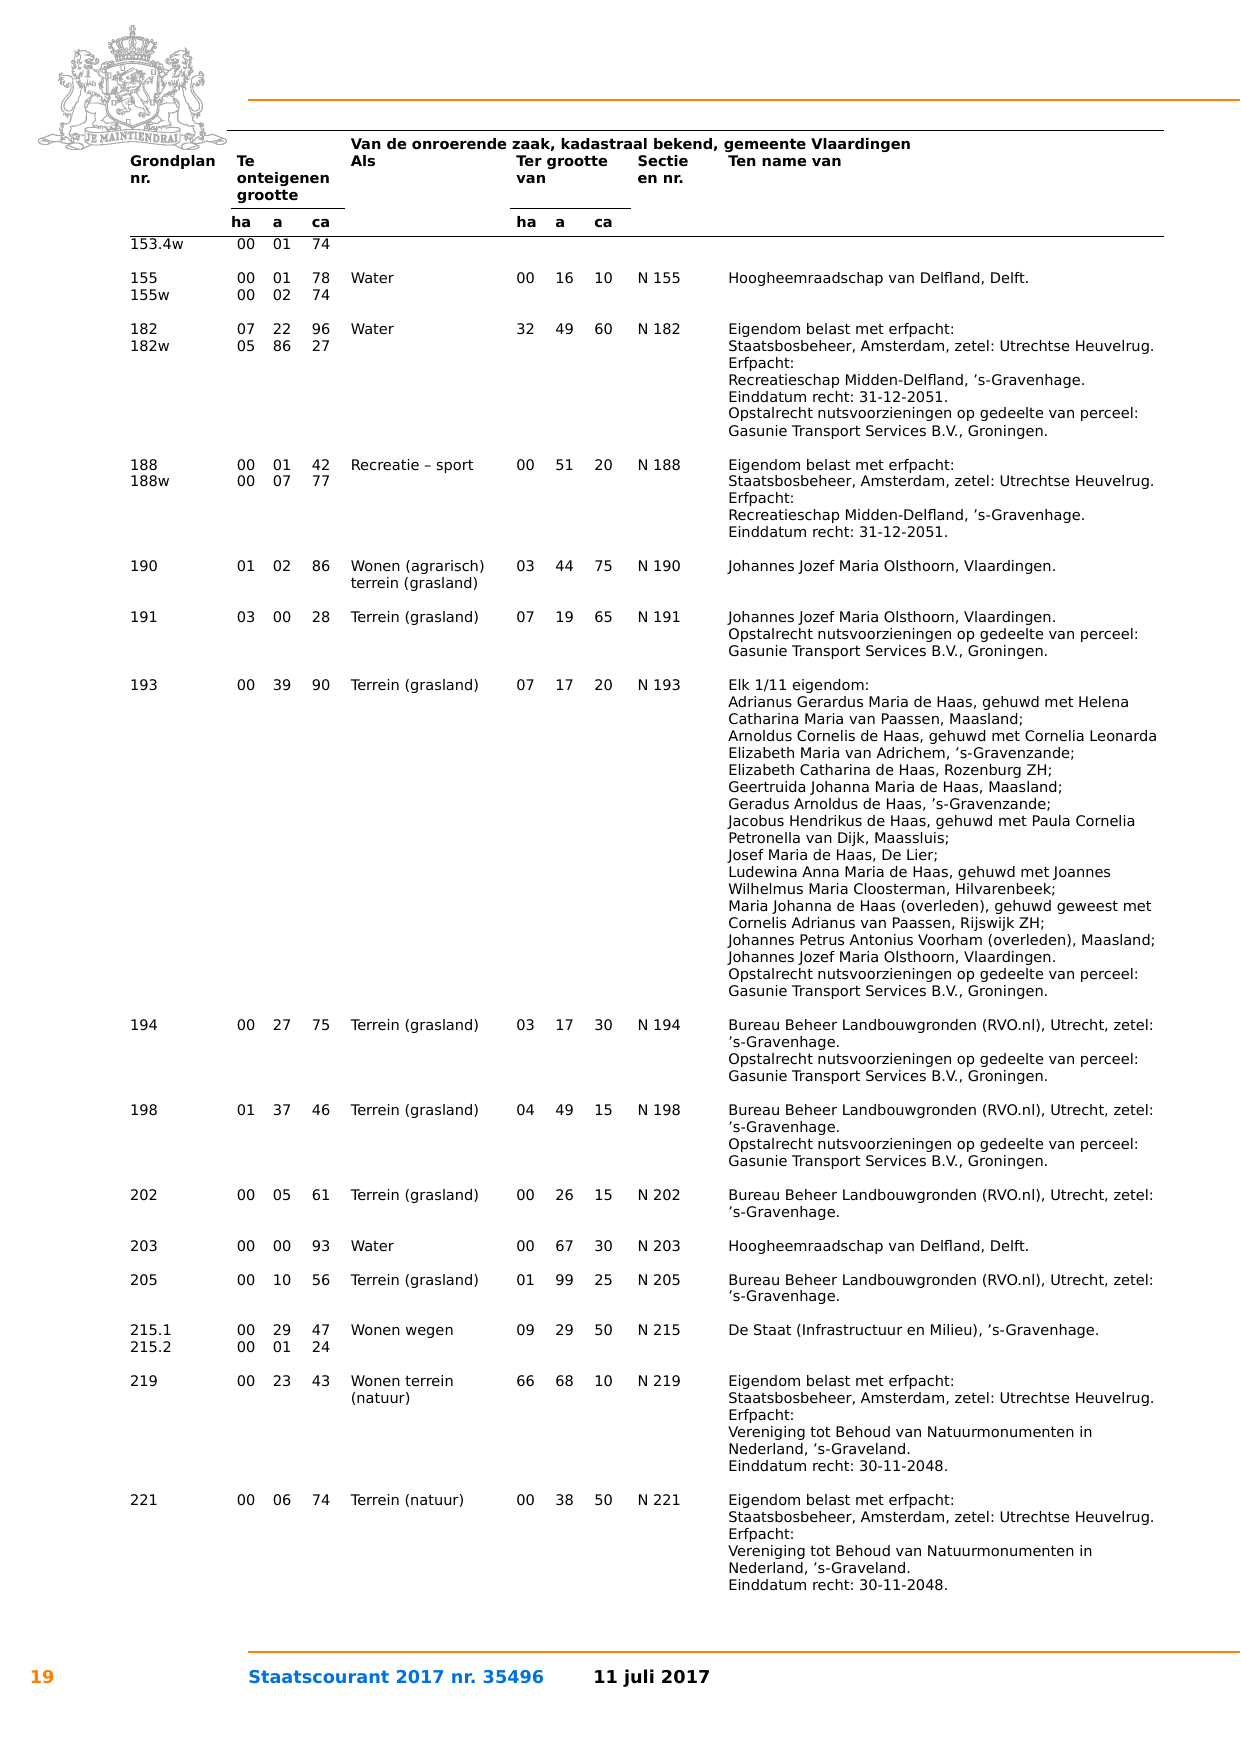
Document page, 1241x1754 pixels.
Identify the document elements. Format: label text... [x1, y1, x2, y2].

table_cell Water [345, 270, 510, 303]
table_cell 10 [267, 1271, 306, 1305]
table_cell [231, 592, 267, 609]
table_cell [631, 541, 722, 558]
table_cell [345, 1085, 510, 1102]
table_cell [722, 1475, 1163, 1492]
table_cell Wonen (agrarisch) terrein (grasland) [345, 558, 510, 592]
table_cell [631, 1220, 722, 1237]
table_cell [722, 1000, 1163, 1017]
table_cell [549, 592, 588, 609]
table_cell 00 [510, 1238, 549, 1254]
table_cell [510, 1254, 549, 1271]
table_cell [345, 1475, 510, 1492]
table_cell [345, 660, 510, 677]
table_cell 47 [306, 1322, 344, 1339]
table_cell [510, 1085, 549, 1102]
table_cell ha [231, 209, 267, 236]
table_cell [631, 592, 722, 609]
table_cell 26 [549, 1186, 588, 1220]
table_cell 00 [510, 1186, 549, 1220]
table_cell 93 [306, 1238, 344, 1254]
table_cell [267, 592, 306, 609]
table_cell [588, 541, 631, 558]
table_cell [267, 1305, 306, 1322]
table_cell [722, 439, 1163, 456]
table_cell [231, 1085, 267, 1102]
table_cell [345, 1220, 510, 1237]
table_cell [231, 1475, 267, 1492]
table_cell [588, 1220, 631, 1237]
table_cell N 182 [631, 321, 722, 439]
table_cell [588, 1170, 631, 1186]
table_cell [130, 1475, 231, 1492]
table_cell 194 [130, 1017, 231, 1084]
table_cell [510, 1170, 549, 1186]
table_cell 00 [231, 1017, 267, 1084]
table_cell [510, 592, 549, 609]
table_cell [588, 237, 631, 253]
table_cell [345, 1170, 510, 1186]
table_cell 86 [267, 338, 306, 439]
table_cell [231, 541, 267, 558]
table_cell 202 [130, 1186, 231, 1220]
table_cell 32 [510, 321, 549, 439]
table_cell 27 [267, 1017, 306, 1084]
table_cell [631, 1254, 722, 1271]
table_cell 20 [588, 456, 631, 541]
table_cell 198 [130, 1102, 231, 1169]
table_cell [549, 541, 588, 558]
table_cell Grondplan nr. [130, 153, 231, 236]
table_cell [631, 304, 722, 321]
table_cell 65 [588, 609, 631, 660]
table_cell [231, 1305, 267, 1322]
table_cell [231, 253, 267, 269]
table_cell 00 [510, 270, 549, 303]
table_cell Eigendom belast met erfpacht: Staatsbosbeheer, Amsterdam, zetel: Utrechtse Heuvelrug. Erfpacht: Recreatieschap Midden-Delfland, ’s-Gravenhage. Einddatum recht: 31-12-2051. [722, 456, 1163, 541]
table_cell 191 [130, 609, 231, 660]
table_cell [231, 1356, 267, 1373]
table_cell [722, 592, 1163, 609]
table_cell N 198 [631, 1102, 722, 1169]
table_cell 188w [130, 473, 231, 541]
table_cell 03 [231, 609, 267, 660]
table_cell 07 [267, 473, 306, 541]
table_cell [722, 237, 1163, 253]
table_cell [631, 1475, 722, 1492]
table_cell 09 [510, 1322, 549, 1356]
table_cell [267, 1220, 306, 1237]
table_cell [631, 237, 722, 253]
table_cell Recreatie – sport [345, 456, 510, 541]
table_cell [722, 660, 1163, 677]
table_cell [588, 592, 631, 609]
table_cell Terrein (grasland) [345, 609, 510, 660]
table_cell [549, 1085, 588, 1102]
table_cell Bureau Beheer Landbouwgronden (RVO.nl), Utrecht, zetel: ’s-Gravenhage. [722, 1271, 1163, 1305]
table_cell [345, 1000, 510, 1017]
table_cell 38 [549, 1492, 588, 1594]
table_cell 17 [549, 677, 588, 1000]
table_cell 155 [130, 270, 231, 287]
table_cell [130, 1085, 231, 1102]
table_cell Hoogheemraadschap van Delfland, Delft. [722, 1238, 1163, 1254]
table_cell 215.2 [130, 1339, 231, 1356]
table_cell N 191 [631, 609, 722, 660]
table_cell [588, 439, 631, 456]
table_cell [267, 253, 306, 269]
table_cell [588, 1356, 631, 1373]
table_cell 44 [549, 558, 588, 592]
table_cell [231, 1000, 267, 1017]
table_cell 42 [306, 456, 344, 473]
table_cell [345, 439, 510, 456]
table_cell 43 [306, 1373, 344, 1475]
table_cell 50 [588, 1492, 631, 1594]
table_cell [306, 592, 344, 609]
table_cell 50 [588, 1322, 631, 1356]
table_cell a [549, 209, 588, 236]
table_cell [631, 1305, 722, 1322]
table_cell 03 [510, 1017, 549, 1084]
table_cell [722, 1220, 1163, 1237]
table_cell 61 [306, 1186, 344, 1220]
table_cell [267, 1000, 306, 1017]
table_cell ha [510, 209, 549, 236]
table_cell Wonen terrein (natuur) [345, 1373, 510, 1475]
table_cell [345, 1254, 510, 1271]
table_cell [306, 660, 344, 677]
table_cell Terrein (grasland) [345, 1102, 510, 1169]
table_cell [631, 439, 722, 456]
table_cell 23 [267, 1373, 306, 1475]
table_cell 74 [306, 1492, 344, 1594]
table_cell 190 [130, 558, 231, 592]
table_cell [306, 1220, 344, 1237]
table_cell 188 [130, 456, 231, 473]
table_cell 193 [130, 677, 231, 1000]
table_cell 00 [231, 270, 267, 287]
table_cell 46 [306, 1102, 344, 1169]
table_cell Wonen wegen [345, 1322, 510, 1356]
table_cell 78 [306, 270, 344, 287]
table_cell N 188 [631, 456, 722, 541]
table_cell N 215 [631, 1322, 722, 1356]
table_cell 00 [231, 1339, 267, 1356]
table_cell Water [345, 1238, 510, 1254]
table_cell 20 [588, 677, 631, 1000]
table_cell [306, 1305, 344, 1322]
table_cell 01 [267, 237, 306, 253]
table_cell 00 [231, 1271, 267, 1305]
table_cell Sectie en nr. [631, 153, 722, 236]
table_cell 49 [549, 1102, 588, 1169]
table_cell Water [345, 321, 510, 439]
table_cell [345, 253, 510, 269]
table_cell N 221 [631, 1492, 722, 1594]
table_cell [267, 1356, 306, 1373]
table_cell 215.1 [130, 1322, 231, 1339]
table_cell [549, 1220, 588, 1237]
table_cell [306, 304, 344, 321]
table_cell Elk 1/11 eigendom: Adrianus Gerardus Maria de Haas, gehuwd met Helena Catharina Maria van Paassen, Maasland; Arnoldus Cornelis de Haas, gehuwd met Cornelia Leonarda Elizabeth Maria van Adrichem, ’s-Gravenzande; Elizabeth Catharina de Haas, Rozenburg ZH; Geertruida Johanna Maria de Haas, Maasland; Geradus Arnoldus de Haas, ’s-Gravenzande; Jacobus Hendrikus de Haas, gehuwd met Paula Cornelia Petronella van Dijk, Maassluis; Josef Maria de Haas, De Lier; Ludewina Anna Maria de Haas, gehuwd met Joannes Wilhelmus Maria Cloosterman, Hilvarenbeek; Maria Johanna de Haas (overleden), gehuwd geweest met Cornelis Adrianus van Paassen, Rijswijk ZH; Johannes Petrus Antonius Voorham (overleden), Maasland; Johannes Jozef Maria Olsthoorn, Vlaardingen. Opstalrecht nutsvoorzieningen op gedeelte van perceel: Gasunie Transport Services B.V., Groningen. [722, 677, 1163, 1000]
table_cell De Staat (Infrastructuur en Milieu), ’s-Gravenhage. [722, 1322, 1163, 1356]
table_cell 00 [231, 237, 267, 253]
table_cell 00 [231, 456, 267, 473]
table_cell [588, 1254, 631, 1271]
table_cell 03 [510, 558, 549, 592]
table_cell [306, 1475, 344, 1492]
table_cell 99 [549, 1271, 588, 1305]
table_cell 203 [130, 1238, 231, 1254]
table_cell [130, 541, 231, 558]
table_cell [130, 592, 231, 609]
table_cell 27 [306, 338, 344, 439]
table_cell 05 [231, 338, 267, 439]
table_cell [267, 660, 306, 677]
table_cell 00 [231, 1238, 267, 1254]
table_cell [510, 1305, 549, 1322]
table_cell 30 [588, 1238, 631, 1254]
table_cell 01 [267, 456, 306, 473]
table_cell [588, 1085, 631, 1102]
table_cell [510, 1000, 549, 1017]
table_cell [231, 1170, 267, 1186]
table_cell ca [306, 209, 344, 236]
table_cell [130, 1356, 231, 1373]
table_cell [549, 1000, 588, 1017]
table_cell [130, 253, 231, 269]
table_cell 74 [306, 237, 344, 253]
table_cell 67 [549, 1238, 588, 1254]
table_cell [631, 1085, 722, 1102]
table_cell [631, 660, 722, 677]
table_cell [130, 1305, 231, 1322]
table_cell 00 [267, 609, 306, 660]
table_cell Johannes Jozef Maria Olsthoorn, Vlaardingen. Opstalrecht nutsvoorzieningen op gedeelte van perceel: Gasunie Transport Services B.V., Groningen. [722, 609, 1163, 660]
table_cell 00 [267, 1238, 306, 1254]
table_cell [588, 1305, 631, 1322]
table_cell [306, 541, 344, 558]
table_cell 06 [267, 1492, 306, 1594]
table_cell Eigendom belast met erfpacht: Staatsbosbeheer, Amsterdam, zetel: Utrechtse Heuvelrug. Erfpacht: Recreatieschap Midden-Delfland, ’s-Gravenhage. Einddatum recht: 31-12-2051. Opstalrecht nutsvoorzieningen op gedeelte van perceel: Gasunie Transport Services B.V., Groningen. [722, 321, 1163, 439]
table_cell Bureau Beheer Landbouwgronden (RVO.nl), Utrecht, zetel: ’s-Gravenhage. Opstalrecht nutsvoorzieningen op gedeelte van perceel: Gasunie Transport Services B.V., Groningen. [722, 1017, 1163, 1084]
table_cell 00 [231, 1373, 267, 1475]
table_cell [345, 541, 510, 558]
table_cell [510, 237, 549, 253]
table_cell 00 [231, 1322, 267, 1339]
table_cell [722, 1254, 1163, 1271]
table_cell 19 [549, 609, 588, 660]
table_cell [722, 1170, 1163, 1186]
table_cell 77 [306, 473, 344, 541]
table_cell 29 [549, 1322, 588, 1356]
table_cell 39 [267, 677, 306, 1000]
table_cell 05 [267, 1186, 306, 1220]
table_cell Terrein (grasland) [345, 1271, 510, 1305]
table_cell [588, 253, 631, 269]
table_cell 74 [306, 287, 344, 303]
table_cell [722, 304, 1163, 321]
table_cell 16 [549, 270, 588, 303]
table_cell [588, 304, 631, 321]
table_cell N 202 [631, 1186, 722, 1220]
table_cell 15 [588, 1102, 631, 1169]
table_cell [345, 1356, 510, 1373]
table_cell 60 [588, 321, 631, 439]
table_cell [631, 1000, 722, 1017]
table_cell N 190 [631, 558, 722, 592]
table_cell 02 [267, 287, 306, 303]
table_cell a [267, 209, 306, 236]
table_cell 04 [510, 1102, 549, 1169]
table_cell 10 [588, 270, 631, 303]
table_cell N 219 [631, 1373, 722, 1475]
table_cell 49 [549, 321, 588, 439]
table_cell [722, 1085, 1163, 1102]
table_cell 86 [306, 558, 344, 592]
table_cell 01 [510, 1271, 549, 1305]
table_cell 25 [588, 1271, 631, 1305]
table_cell [130, 1170, 231, 1186]
table_cell [130, 1254, 231, 1271]
table_cell [722, 1356, 1163, 1373]
table_cell 37 [267, 1102, 306, 1169]
table_cell [510, 1220, 549, 1237]
table_cell [549, 660, 588, 677]
table_cell [588, 660, 631, 677]
table_cell 56 [306, 1271, 344, 1305]
table_cell [306, 1254, 344, 1271]
table_cell [631, 253, 722, 269]
table_cell [510, 1356, 549, 1373]
table_cell [549, 253, 588, 269]
table_cell 219 [130, 1373, 231, 1475]
table_cell 68 [549, 1373, 588, 1475]
table_cell [345, 1305, 510, 1322]
table_cell 96 [306, 321, 344, 337]
table_cell [306, 1000, 344, 1017]
table_cell [549, 1475, 588, 1492]
table_cell 75 [306, 1017, 344, 1084]
table_cell 00 [231, 1492, 267, 1594]
table_cell [130, 439, 231, 456]
table_cell 205 [130, 1271, 231, 1305]
table_cell 15 [588, 1186, 631, 1220]
table_cell 07 [510, 677, 549, 1000]
table_cell [631, 1170, 722, 1186]
table_cell [130, 660, 231, 677]
table_cell 01 [231, 1102, 267, 1169]
table_cell 182w [130, 338, 231, 439]
table_cell 182 [130, 321, 231, 337]
table_cell Terrein (natuur) [345, 1492, 510, 1594]
table_cell Terrein (grasland) [345, 1017, 510, 1084]
table_cell [267, 1170, 306, 1186]
table_cell Eigendom belast met erfpacht: Staatsbosbeheer, Amsterdam, zetel: Utrechtse Heuvelrug. Erfpacht: Vereniging tot Behoud van Natuurmonumenten in Nederland, ’s-Graveland. Einddatum recht: 30-11-2048. [722, 1492, 1163, 1594]
table_cell [510, 660, 549, 677]
table_cell [549, 1356, 588, 1373]
table_cell [510, 304, 549, 321]
table_cell 00 [510, 1492, 549, 1594]
table_cell N 203 [631, 1238, 722, 1254]
table_cell [267, 1254, 306, 1271]
table_cell [722, 1305, 1163, 1322]
table_cell Als [345, 153, 510, 236]
table_cell [549, 1305, 588, 1322]
table_cell [231, 1220, 267, 1237]
table_cell 07 [231, 321, 267, 337]
table_cell 01 [267, 1339, 306, 1356]
table_cell [722, 541, 1163, 558]
table_cell [510, 253, 549, 269]
table_cell N 194 [631, 1017, 722, 1084]
table_cell Bureau Beheer Landbouwgronden (RVO.nl), Utrecht, zetel: ’s-Gravenhage. [722, 1186, 1163, 1220]
table_cell Terrein (grasland) [345, 1186, 510, 1220]
table_header [130, 131, 344, 153]
table_cell 02 [267, 558, 306, 592]
table_cell [130, 304, 231, 321]
table_cell [510, 541, 549, 558]
table_cell 66 [510, 1373, 549, 1475]
table_cell [231, 304, 267, 321]
table_cell ca [588, 209, 631, 236]
table_cell 00 [231, 677, 267, 1000]
table_cell Johannes Jozef Maria Olsthoorn, Vlaardingen. [722, 558, 1163, 592]
table_cell 01 [231, 558, 267, 592]
picture [38, 25, 227, 150]
table_cell [549, 1254, 588, 1271]
table_cell Terrein (grasland) [345, 677, 510, 1000]
table_cell 00 [231, 473, 267, 541]
table_cell 00 [510, 456, 549, 541]
table_cell N 205 [631, 1271, 722, 1305]
table_cell 153.4w [130, 237, 231, 253]
table_cell [588, 1000, 631, 1017]
table_cell [345, 237, 510, 253]
table_cell [267, 1475, 306, 1492]
table_cell [231, 439, 267, 456]
table_header Van de onroerende zaak, kadastraal bekend, gemeente Vlaardingen [345, 131, 1163, 153]
table_cell [549, 304, 588, 321]
table_cell [588, 1475, 631, 1492]
table_cell [231, 1254, 267, 1271]
table_cell [631, 1356, 722, 1373]
table_cell [306, 439, 344, 456]
table_cell 01 [267, 270, 306, 287]
table_cell 07 [510, 609, 549, 660]
table_cell 29 [267, 1322, 306, 1339]
table_cell [267, 439, 306, 456]
table_cell Eigendom belast met erfpacht: Staatsbosbeheer, Amsterdam, zetel: Utrechtse Heuvelrug. Erfpacht: Vereniging tot Behoud van Natuurmonumenten in Nederland, ’s-Graveland. Einddatum recht: 30-11-2048. [722, 1373, 1163, 1475]
table_cell [306, 1356, 344, 1373]
table_cell [510, 1475, 549, 1492]
table_cell 00 [231, 1186, 267, 1220]
table_cell 28 [306, 609, 344, 660]
table_cell [306, 253, 344, 269]
table_cell 10 [588, 1373, 631, 1475]
table_cell 22 [267, 321, 306, 337]
table_cell 155w [130, 287, 231, 303]
table_cell 00 [231, 287, 267, 303]
table_cell [510, 439, 549, 456]
table_cell Ter grootte van [510, 153, 631, 208]
table_cell [267, 304, 306, 321]
table_cell [306, 1170, 344, 1186]
table_cell N 193 [631, 677, 722, 1000]
table_cell 24 [306, 1339, 344, 1356]
table_cell [722, 253, 1163, 269]
table_cell [267, 541, 306, 558]
table_cell [549, 1170, 588, 1186]
table_cell N 155 [631, 270, 722, 303]
table_cell 75 [588, 558, 631, 592]
table_cell 30 [588, 1017, 631, 1084]
table_cell 17 [549, 1017, 588, 1084]
table_cell 51 [549, 456, 588, 541]
table_cell [345, 592, 510, 609]
table_cell [549, 237, 588, 253]
table_cell [130, 1000, 231, 1017]
table_cell Hoogheemraadschap van Delfland, Delft. [722, 270, 1163, 303]
table_cell [231, 660, 267, 677]
table_cell Bureau Beheer Landbouwgronden (RVO.nl), Utrecht, zetel: ’s-Gravenhage. Opstalrecht nutsvoorzieningen op gedeelte van perceel: Gasunie Transport Services B.V., Groningen. [722, 1102, 1163, 1169]
table_cell [306, 1085, 344, 1102]
table_cell [549, 439, 588, 456]
table_cell 90 [306, 677, 344, 1000]
table_cell Ten name van [722, 153, 1163, 236]
table_cell [267, 1085, 306, 1102]
table_cell [130, 1220, 231, 1237]
table_cell 221 [130, 1492, 231, 1594]
table_cell [345, 304, 510, 321]
table_cell Te onteigenen grootte [231, 153, 344, 208]
